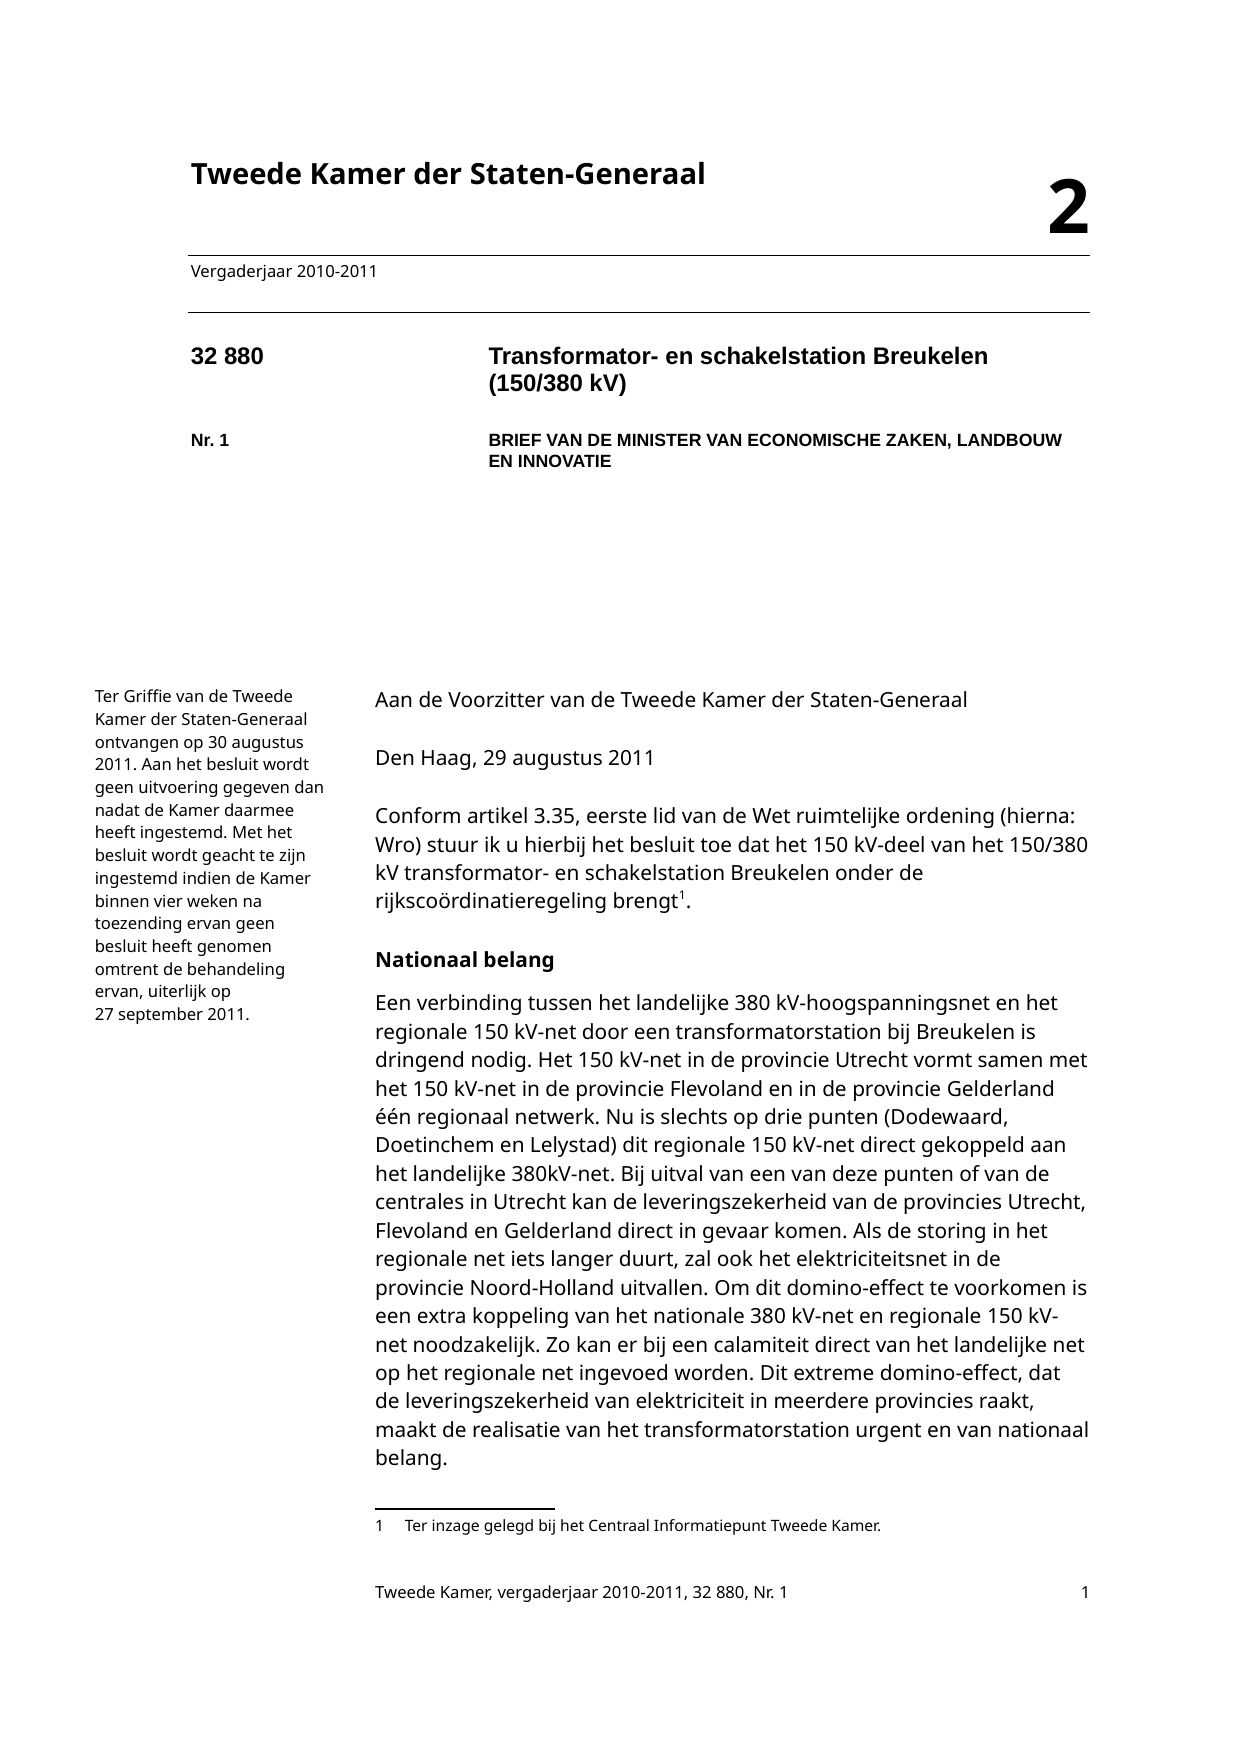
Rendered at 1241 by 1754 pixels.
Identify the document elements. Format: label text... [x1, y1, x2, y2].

table_cell [188, 313, 485, 339]
table_cell Nr. 1 [188, 427, 485, 566]
text Nationaal belang [375, 945, 1090, 973]
table_header 2 [910, 150, 1090, 255]
table_cell 32 880 [188, 339, 485, 427]
table_cell Transformator- en schakelstation Breukelen (150/380 kV) [485, 339, 1090, 427]
text Ter Griffie van de Tweede Kamer der Staten-Generaal ontvangen op 30 augustus 2011. Aan het besluit wordt geen uitvoering gegeven dan nadat de Kamer daarmee heeft ingestemd. Met het besluit wordt geacht te zijn ingestemd indien de Kamer binnen vier weken na toezending ervan geen besluit heeft genomen omtrent de behandeling ervan, uiterlijk op 27 september 2011. [94, 685, 328, 1026]
table_cell BRIEF VAN DE MINISTER VAN ECONOMISCHE ZAKEN, LANDBOUW EN INNOVATIE [485, 427, 1090, 566]
table_header Tweede Kamer der Staten-Generaal [188, 150, 909, 255]
text Aan de Voorzitter van de Tweede Kamer der Staten-Generaal [375, 685, 1090, 713]
text Ter inzage gelegd bij het Centraal Informatiepunt Tweede Kamer. [375, 1508, 1090, 1536]
text Den Haag, 29 augustus 2011 [375, 743, 1090, 771]
table_cell Vergaderjaar 2010-2011 [188, 256, 485, 312]
text Conform artikel 3.35, eerste lid van de Wet ruimtelijke ordening (hierna: Wro) stuur ik u hierbij het besluit toe dat het 150 kV-deel van het 150/380 kV transformator- en schakelstation Breukelen onder de rijkscoördinatieregeling brengt. [375, 801, 1090, 915]
text Een verbinding tussen het landelijke 380 kV-hoogspanningsnet en het regionale 150 kV-net door een transformatorstation bij Breukelen is dringend nodig. Het 150 kV-net in de provincie Utrecht vormt samen met het 150 kV-net in de provincie Flevoland en in de provincie Gelderland één regionaal netwerk. Nu is slechts op drie punten (Dodewaard, Doetinchem en Lelystad) dit regionale 150 kV-net direct gekoppeld aan het landelijke 380kV-net. Bij uitval van een van deze punten of van de centrales in Utrecht kan de leveringszekerheid van de provincies Utrecht, Flevoland en Gelderland direct in gevaar komen. Als de storing in het regionale net iets langer duurt, zal ook het elektriciteitsnet in de provincie Noord-Holland uitvallen. Om dit domino-effect te voorkomen is een extra koppeling van het nationale 380 kV-net en regionale 150 kV-net noodzakelijk. Zo kan er bij een calamiteit direct van het landelijke net op het regionale net ingevoed worden. Dit extreme domino-effect, dat de leveringszekerheid van elektriciteit in meerdere provincies raakt, maakt de realisatie van het transformatorstation urgent en van nationaal belang. [375, 988, 1090, 1472]
table_cell [485, 256, 1090, 312]
table_cell [485, 313, 1090, 339]
